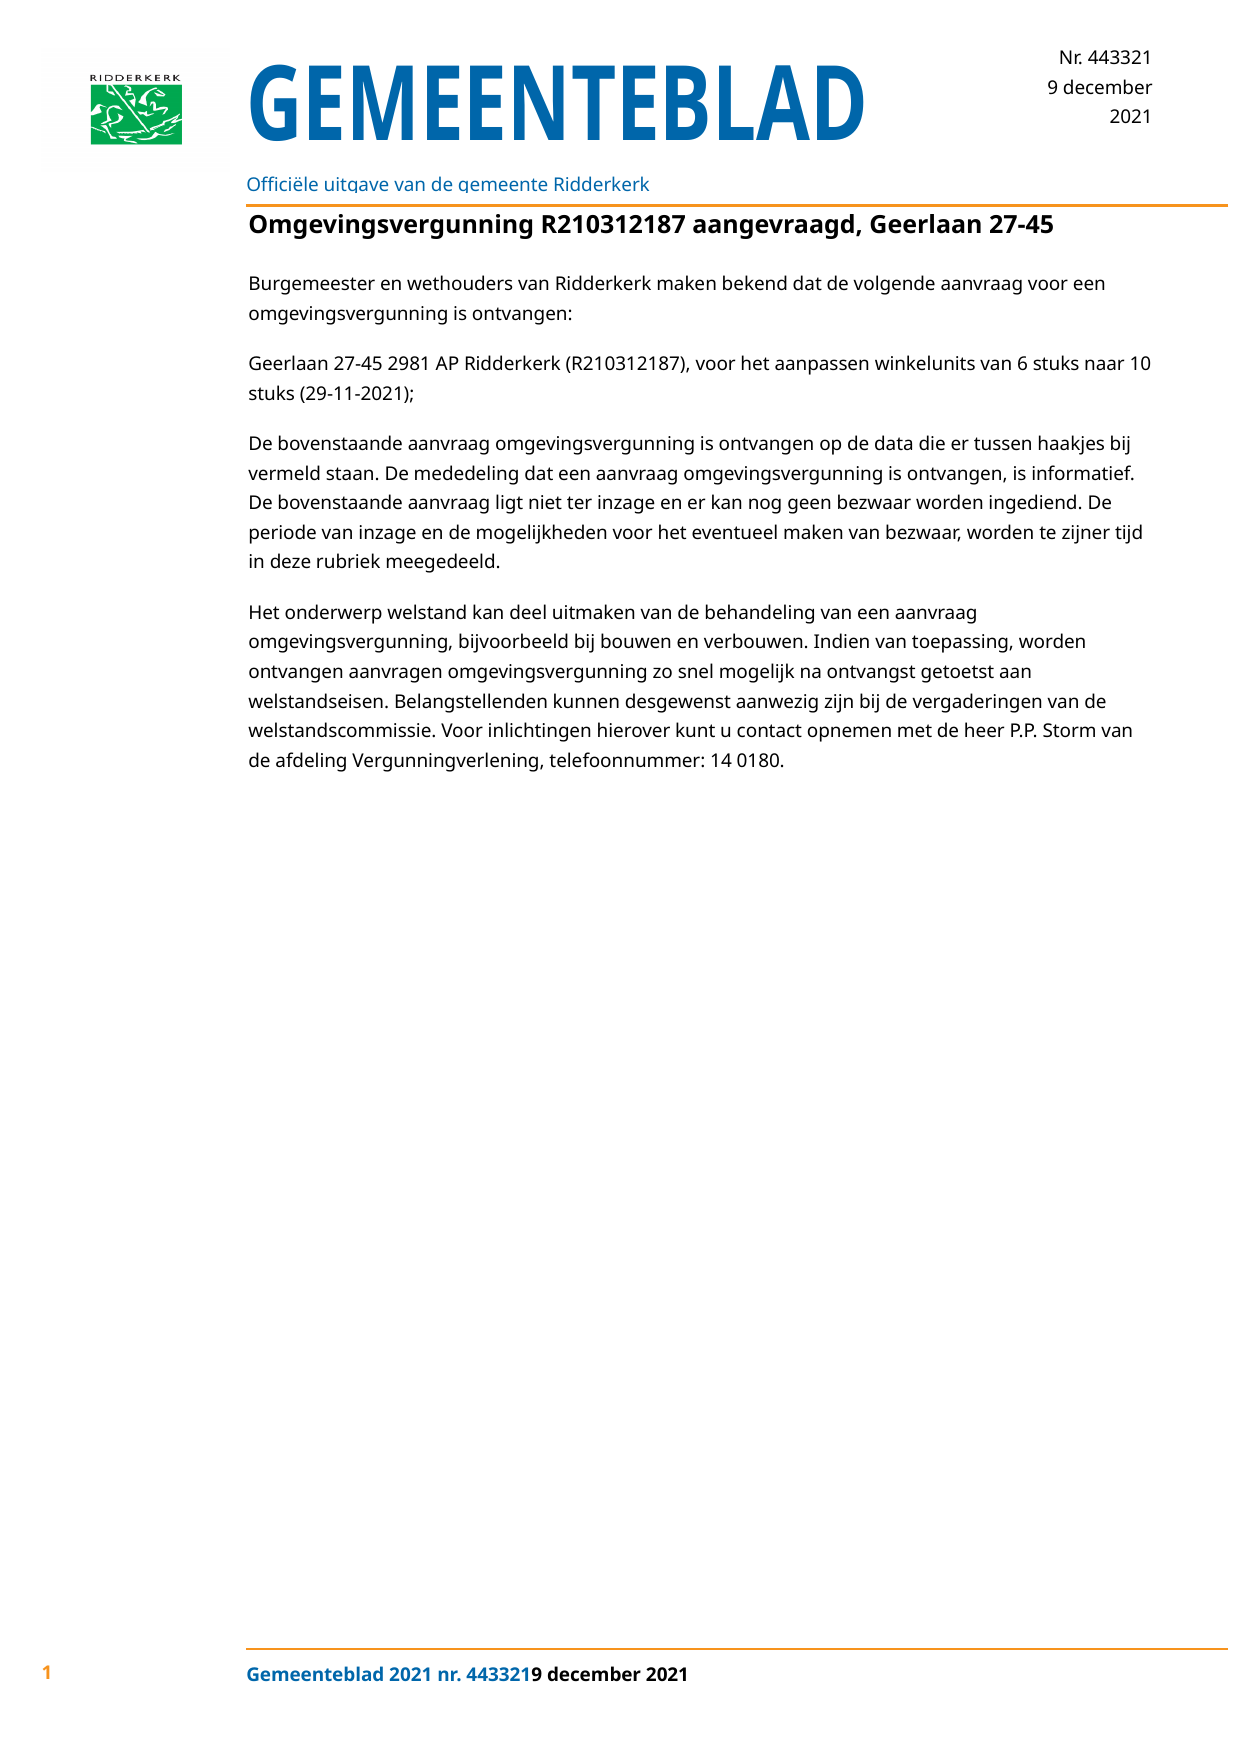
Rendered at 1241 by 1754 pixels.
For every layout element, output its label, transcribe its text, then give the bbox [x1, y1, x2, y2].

text Omgevingsvergunning R210312187 aangevraagd, Geerlaan 27-45 [248, 207, 1152, 241]
text Geerlaan 27-45 2981 AP Ridderkerk (R210312187), voor het aanpassen winkelunits van 6 stuks naar 10 stuks (29-11-2021); [248, 350, 1152, 406]
text De bovenstaande aanvraag omgevingsvergunning is ontvangen op de data die er tussen haakjes bij vermeld staan. De mededeling dat een aanvraag omgevingsvergunning is ontvangen, is informatief. De bovenstaande aanvraag ligt niet ter inzage en er kan nog geen bezwaar worden ingediend. De periode van inzage en de mogelijkheden voor het eventueel maken van bezwaar, worden te zijner tijd in deze rubriek meegedeeld. [248, 430, 1152, 574]
text Burgemeester en wethouders van Ridderkerk maken bekend dat de volgende aanvraag voor een omgevingsvergunning is ontvangen: [248, 270, 1152, 326]
text Het onderwerp welstand kan deel uitmaken van de behandeling van een aanvraag omgevingsvergunning, bijvoorbeeld bij bouwen en verbouwen. Indien van toepassing, worden ontvangen aanvragen omgevingsvergunning zo snel mogelijk na ontvangst getoetst aan welstandseisen. Belangstellenden kunnen desgewenst aanwezig zijn bij de vergaderingen van de welstandscommissie. Voor inlichtingen hierover kunt u contact opnemen met de heer P.P. Storm van de afdeling Vergunningverlening, telefoonnummer: 14 0180. [248, 599, 1152, 773]
picture [41, 47, 231, 172]
